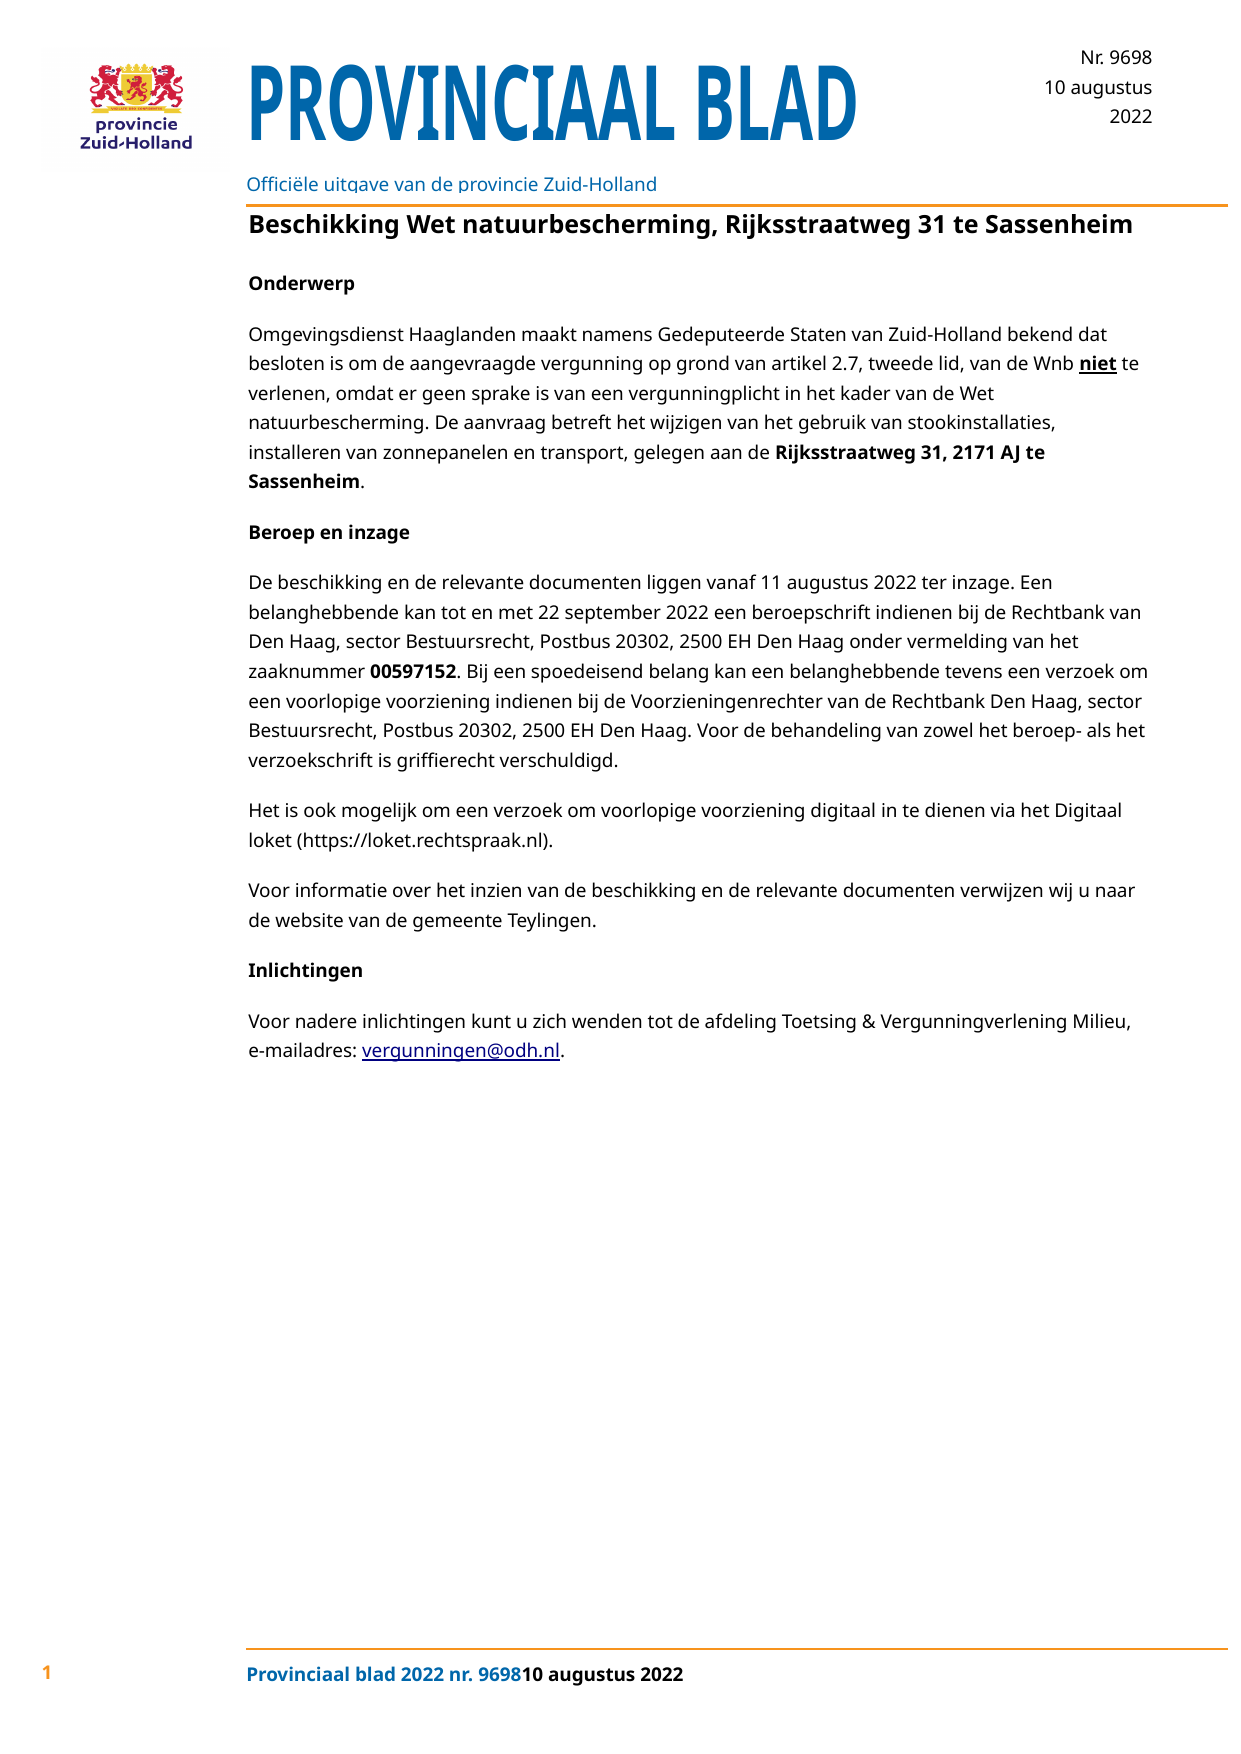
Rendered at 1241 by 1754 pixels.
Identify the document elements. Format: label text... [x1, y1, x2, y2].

text De beschikking en de relevante documenten liggen vanaf 11 augustus 2022 ter inzage. Een belanghebbende kan tot en met 22 september 2022 een beroepschrift indienen bij de Rechtbank van Den Haag, sector Bestuursrecht, Postbus 20302, 2500 EH Den Haag onder vermelding van het zaaknummer 00597152. Bij een spoedeisend belang kan een belanghebbende tevens een verzoek om een voorlopige voorziening indienen bij de Voorzieningenrechter van de Rechtbank Den Haag, sector Bestuursrecht, Postbus 20302, 2500 EH Den Haag. Voor de behandeling van zowel het beroep- als het verzoekschrift is griffierecht verschuldigd. [248, 569, 1152, 773]
text Voor informatie over het inzien van de beschikking en de relevante documenten verwijzen wij u naar de website van de gemeente Teylingen. [248, 877, 1152, 933]
picture [41, 47, 231, 172]
text Beroep en inzage [248, 519, 1152, 545]
text Omgevingsdienst Haaglanden maakt namens Gedeputeerde Staten van Zuid-Holland bekend dat besloten is om de aangevraagde vergunning op grond van artikel 2.7, tweede lid, van de Wnb niet te verlenen, omdat er geen sprake is van een vergunningplicht in het kader van de Wet natuurbescherming. De aanvraag betreft het wijzigen van het gebruik van stookinstallaties, installeren van zonnepanelen en transport, gelegen aan de Rijksstraatweg 31, 2171 AJ te Sassenheim. [248, 321, 1152, 494]
text Voor nadere inlichtingen kunt u zich wenden tot de afdeling Toetsing & Vergunningverlening Milieu, e-mailadres: vergunningen@odh.nl. [248, 1008, 1152, 1063]
text Het is ook mogelijk om een verzoek om voorlopige voorziening digitaal in te dienen via het Digitaal loket (https://loket.rechtspraak.nl). [248, 797, 1152, 853]
text Beschikking Wet natuurbescherming, Rijksstraatweg 31 te Sassenheim [248, 207, 1152, 241]
text Onderwerp [248, 270, 1152, 296]
text Inlichtingen [248, 957, 1152, 983]
